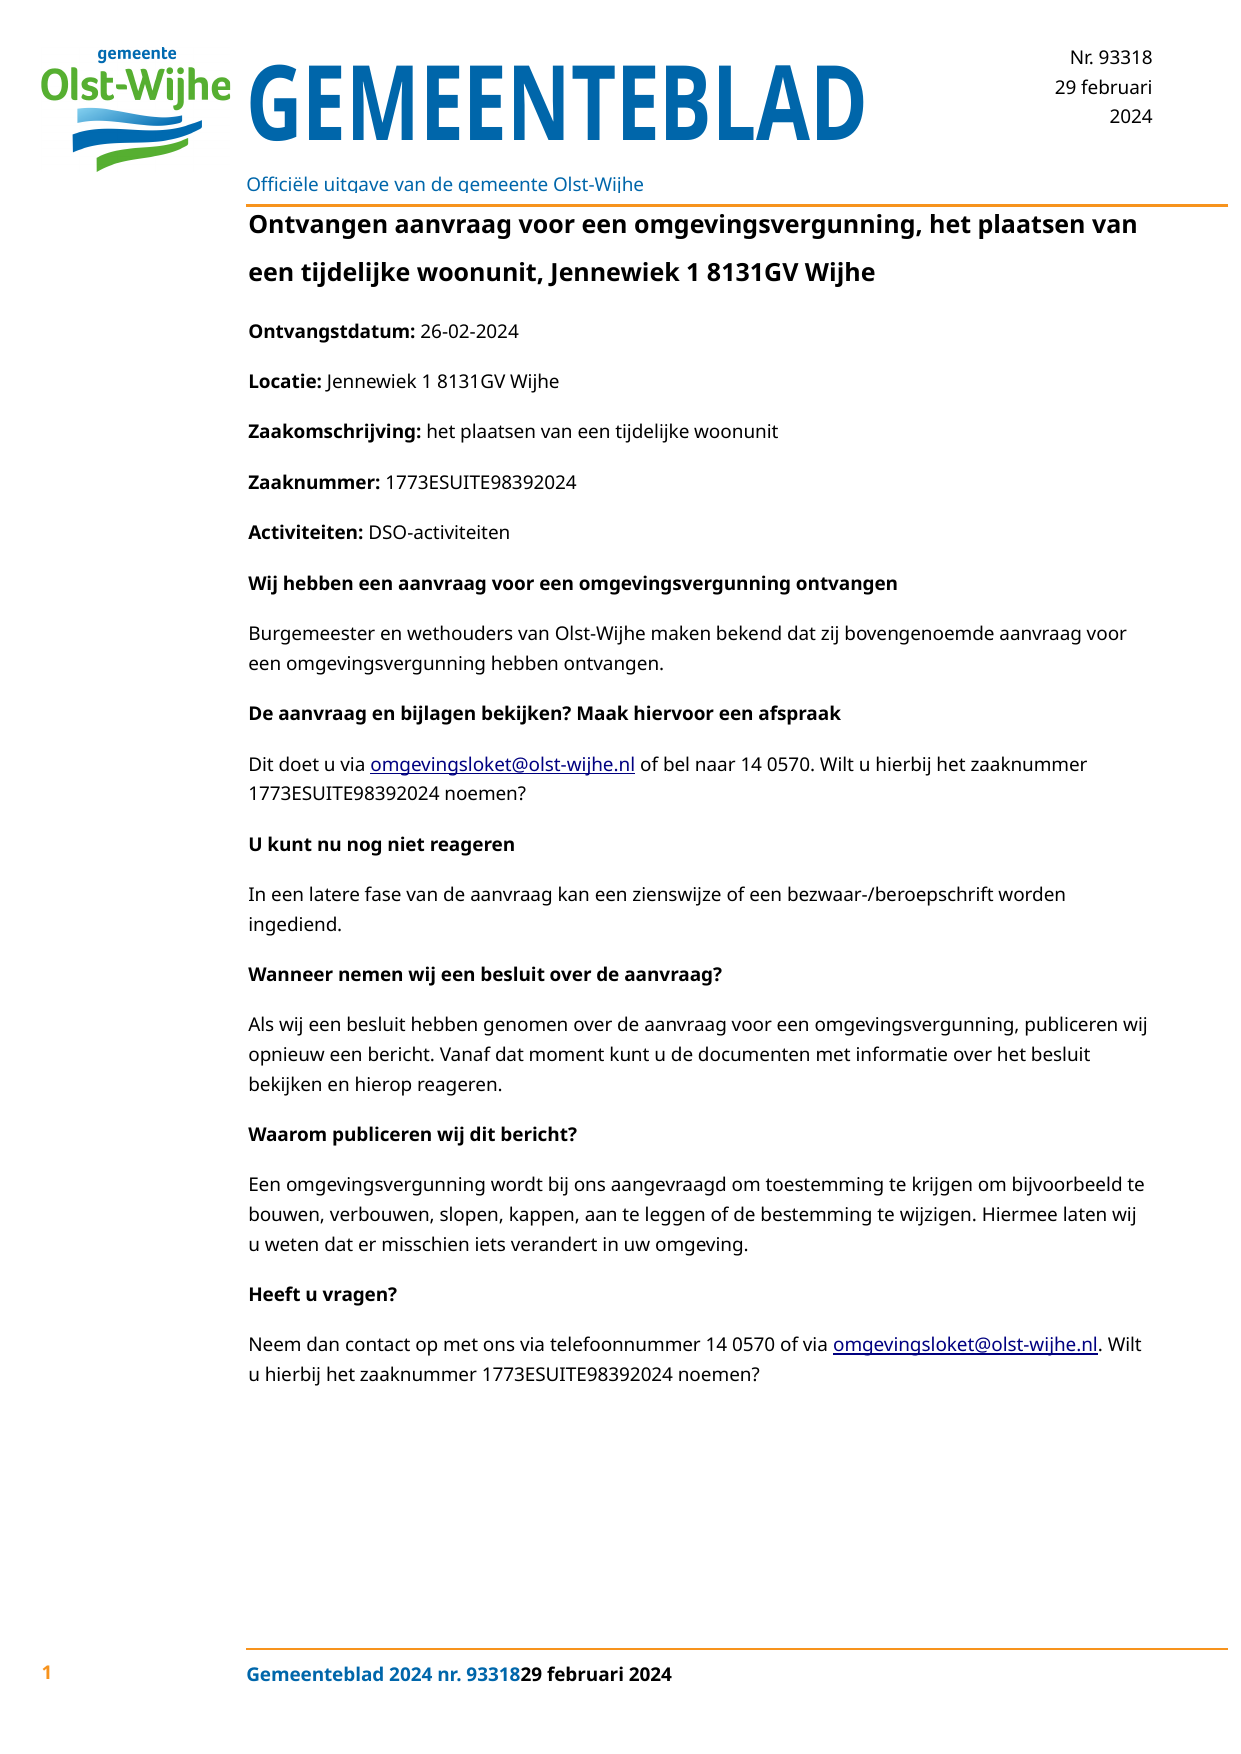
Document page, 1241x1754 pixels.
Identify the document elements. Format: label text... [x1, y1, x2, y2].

text U kunt nu nog niet reageren [248, 831, 1152, 857]
text Wij hebben een aanvraag voor een omgevingsvergunning ontvangen [248, 570, 1152, 596]
picture [41, 47, 231, 172]
text Ontvangstdatum: 26-02-2024 [248, 318, 1152, 344]
text Ontvangen aanvraag voor een omgevingsvergunning, het plaatsen van een tijdelijke woonunit, Jennewiek 1 8131GV Wijhe [248, 207, 1152, 288]
text Dit doet u via omgevingsloket@olst-wijhe.nl of bel naar 14 0570. Wilt u hierbij het zaaknummer 1773ESUITE98392024 noemen? [248, 751, 1152, 806]
text Neem dan contact op met ons via telefoonnummer 14 0570 of via omgevingsloket@olst-wijhe.nl. Wilt u hierbij het zaaknummer 1773ESUITE98392024 noemen? [248, 1332, 1152, 1387]
text Zaaknummer: 1773ESUITE98392024 [248, 469, 1152, 495]
text Burgemeester en wethouders van Olst-Wijhe maken bekend dat zij bovengenoemde aanvraag voor een omgevingsvergunning hebben ontvangen. [248, 620, 1152, 676]
text Als wij een besluit hebben genomen over de aanvraag voor een omgevingsvergunning, publiceren wij opnieuw een bericht. Vanaf dat moment kunt u de documenten met informatie over het besluit bekijken en hierop reageren. [248, 1012, 1152, 1097]
text De aanvraag en bijlagen bekijken? Maak hiervoor een afspraak [248, 700, 1152, 726]
text Wanneer nemen wij een besluit over de aanvraag? [248, 961, 1152, 987]
text Locatie: Jennewiek 1 8131GV Wijhe [248, 368, 1152, 394]
text Heeft u vragen? [248, 1281, 1152, 1307]
text Een omgevingsvergunning wordt bij ons aangevraagd om toestemming te krijgen om bijvoorbeeld te bouwen, verbouwen, slopen, kappen, aan te leggen of de bestemming te wijzigen. Hiermee laten wij u weten dat er misschien iets verandert in uw omgeving. [248, 1172, 1152, 1257]
text In een latere fase van de aanvraag kan een zienswijze of een bezwaar-/beroepschrift worden ingediend. [248, 881, 1152, 937]
text Zaakomschrijving: het plaatsen van een tijdelijke woonunit [248, 419, 1152, 444]
text Waarom publiceren wij dit bericht? [248, 1121, 1152, 1147]
text Activiteiten: DSO-activiteiten [248, 519, 1152, 545]
